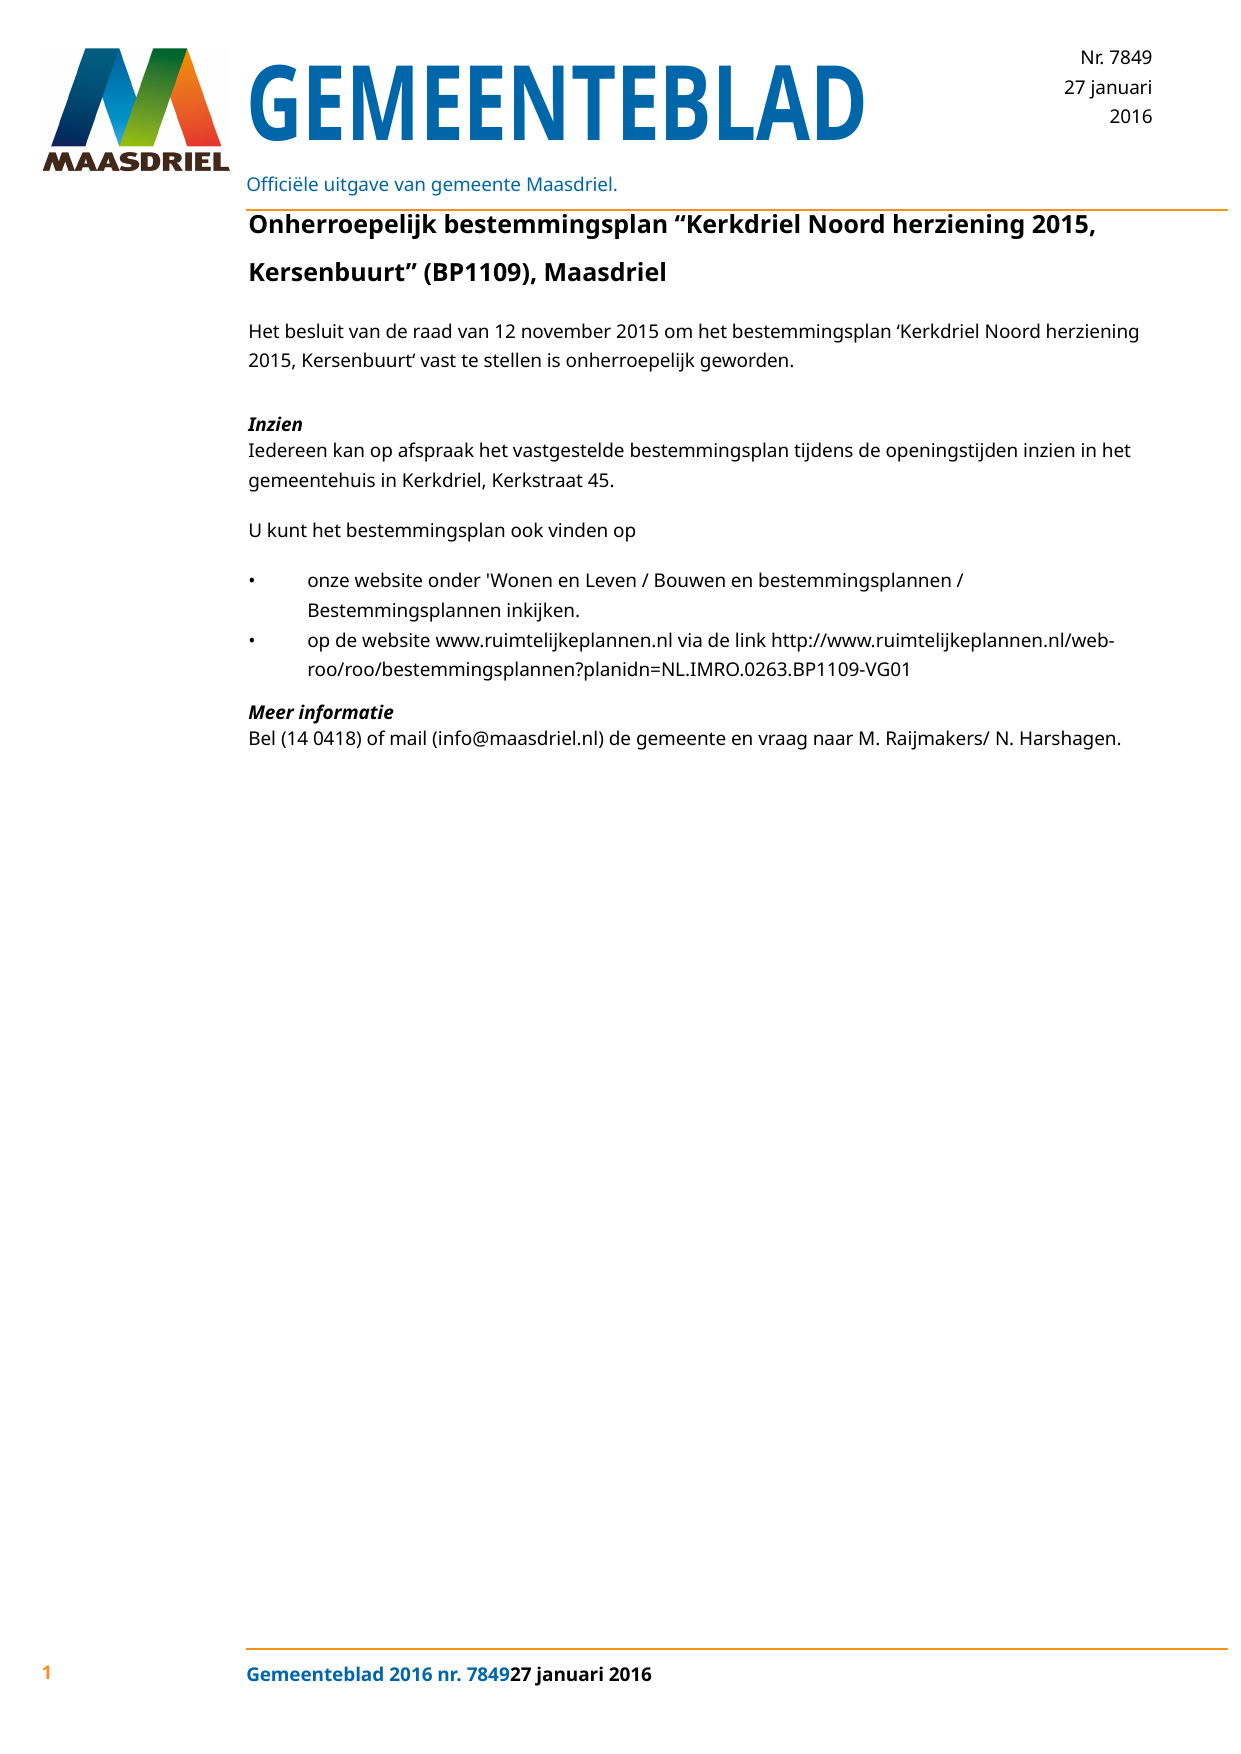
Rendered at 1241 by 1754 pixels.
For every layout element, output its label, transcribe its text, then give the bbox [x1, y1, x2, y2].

text Bel (14 0418) of mail (info@maasdriel.nl) de gemeente en vraag naar M. Raijmakers/ N. Harshagen. [248, 725, 1152, 751]
text Onherroepelijk bestemmingsplan “Kerkdriel Noord herziening 2015, Kersenbuurt” (BP1109), Maasdriel [248, 211, 1152, 288]
text Inzien [248, 411, 1152, 437]
list onze website onder 'Wonen en Leven / Bouwen en bestemmingsplannen / Bestemmingsplannen inkijken. [248, 568, 1152, 623]
text Meer informatie [248, 699, 1152, 725]
picture [41, 47, 231, 172]
text U kunt het bestemmingsplan ook vinden op [248, 517, 1152, 543]
list op de website www.ruimtelijkeplannen.nl via de link http://www.ruimtelijkeplannen.nl/web-roo/roo/bestemmingsplannen?planidn=NL.IMRO.0263.BP1109-VG01 [248, 627, 1152, 682]
text Het besluit van de raad van 12 november 2015 om het bestemmingsplan ‘Kerkdriel Noord herziening 2015, Kersenbuurt‘ vast te stellen is onherroepelijk geworden. [248, 318, 1152, 373]
text Iedereen kan op afspraak het vastgestelde bestemmingsplan tijdens de openingstijden inzien in het gemeentehuis in Kerkdriel, Kerkstraat 45. [248, 437, 1152, 492]
